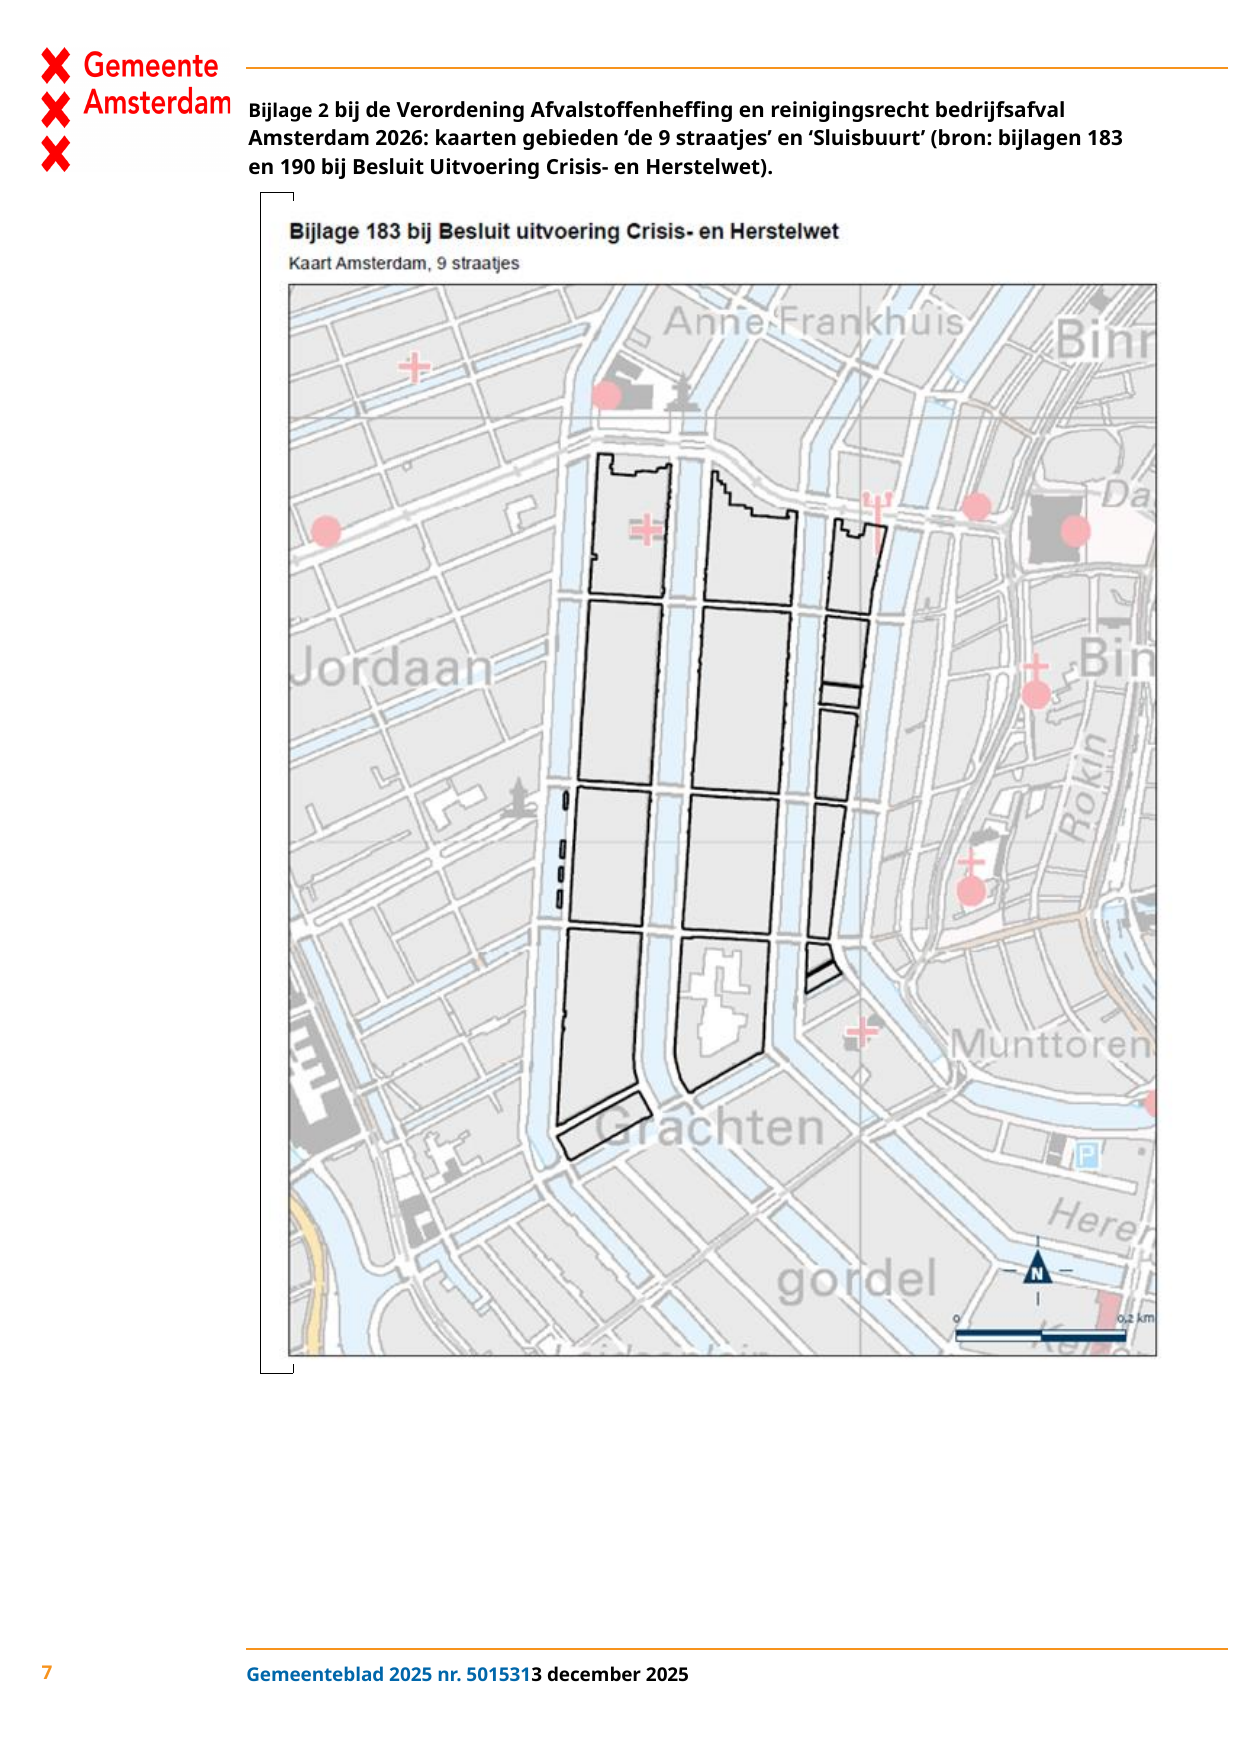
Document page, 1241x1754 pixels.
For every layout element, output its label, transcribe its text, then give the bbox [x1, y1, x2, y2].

picture [268, 201, 1173, 1364]
picture [41, 47, 231, 172]
text Bijlage 2 bij de Verordening Afvalstoffenheffing en reinigingsrecht bedrijfsafval Amsterdam 2026: kaarten gebieden ‘de 9 straatjes’ en ‘Sluisbuurt’ (bron: bijlagen 183 en 190 bij Besluit Uitvoering Crisis- en Herstelwet). [248, 95, 1152, 180]
